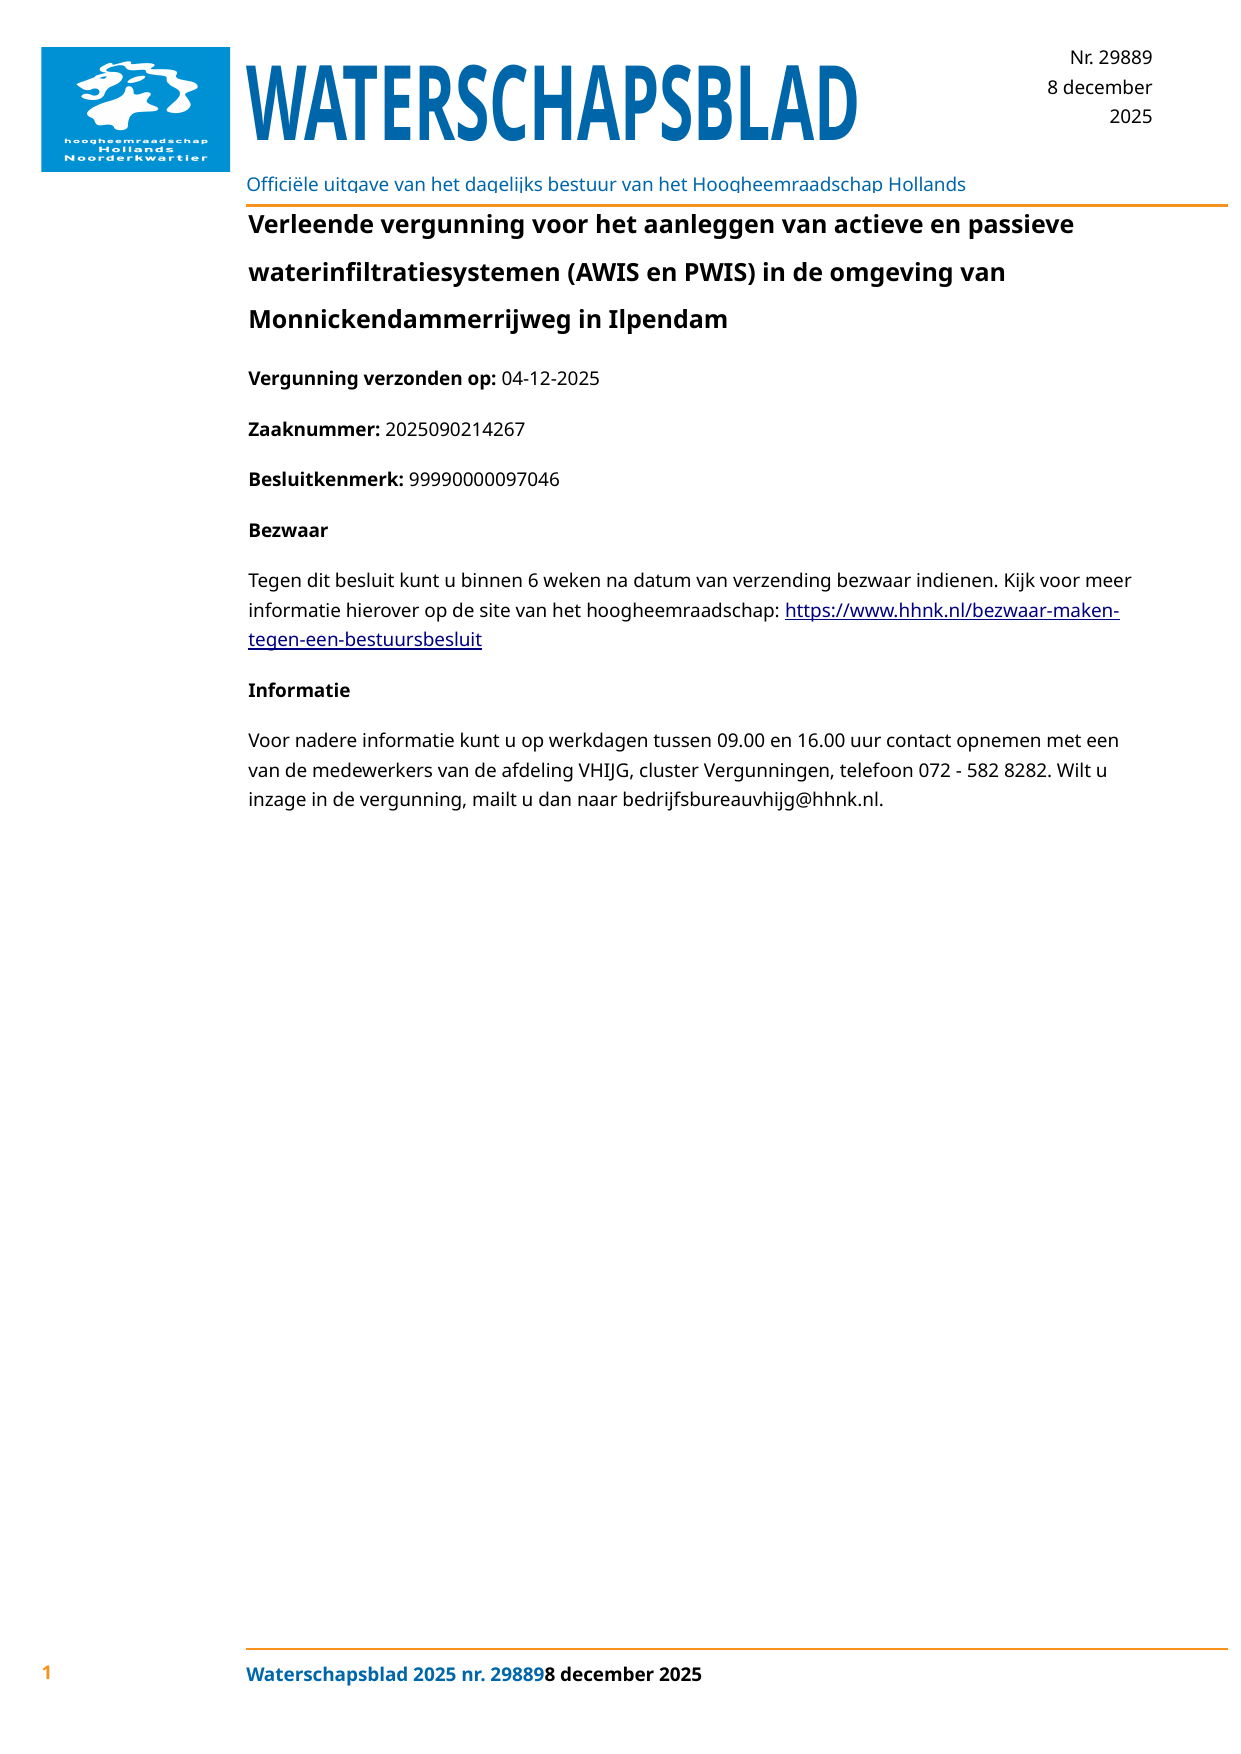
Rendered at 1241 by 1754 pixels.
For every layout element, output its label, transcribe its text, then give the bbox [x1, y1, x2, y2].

picture [129, 76, 144, 82]
picture [118, 62, 197, 112]
text Tegen dit besluit kunt u binnen 6 weken na datum van verzending bezwaar indienen. Kijk voor meer informatie hierover op de site van het hoogheemraadschap: https://www.hhnk.nl/bezwaar-maken-tegen-een-bestuursbesluit [248, 567, 1152, 652]
picture [88, 87, 157, 130]
text Bezwaar [248, 517, 1152, 542]
text Verleende vergunning voor het aanleggen van actieve en passieve waterinfiltratiesystemen (AWIS en PWIS) in de omgeving van Monnickendammerrijweg in Ilpendam [248, 207, 1152, 336]
text Vergunning verzonden op: 04-12-2025 [248, 366, 1152, 391]
text Zaaknummer: 2025090214267 [248, 416, 1152, 442]
text Voor nadere informatie kunt u op werkdagen tussen 09.00 en 16.00 uur contact opnemen met een van de medewerkers van de afdeling VHIJG, cluster Vergunningen, telefoon 072 - 582 8282. Wilt u inzage in de vergunning, mailt u dan naar bedrijfsbureauvhijg@hhnk.nl. [248, 727, 1152, 812]
text Besluitkenmerk: 99990000097046 [248, 466, 1152, 492]
text Informatie [248, 677, 1152, 702]
picture [78, 64, 122, 99]
